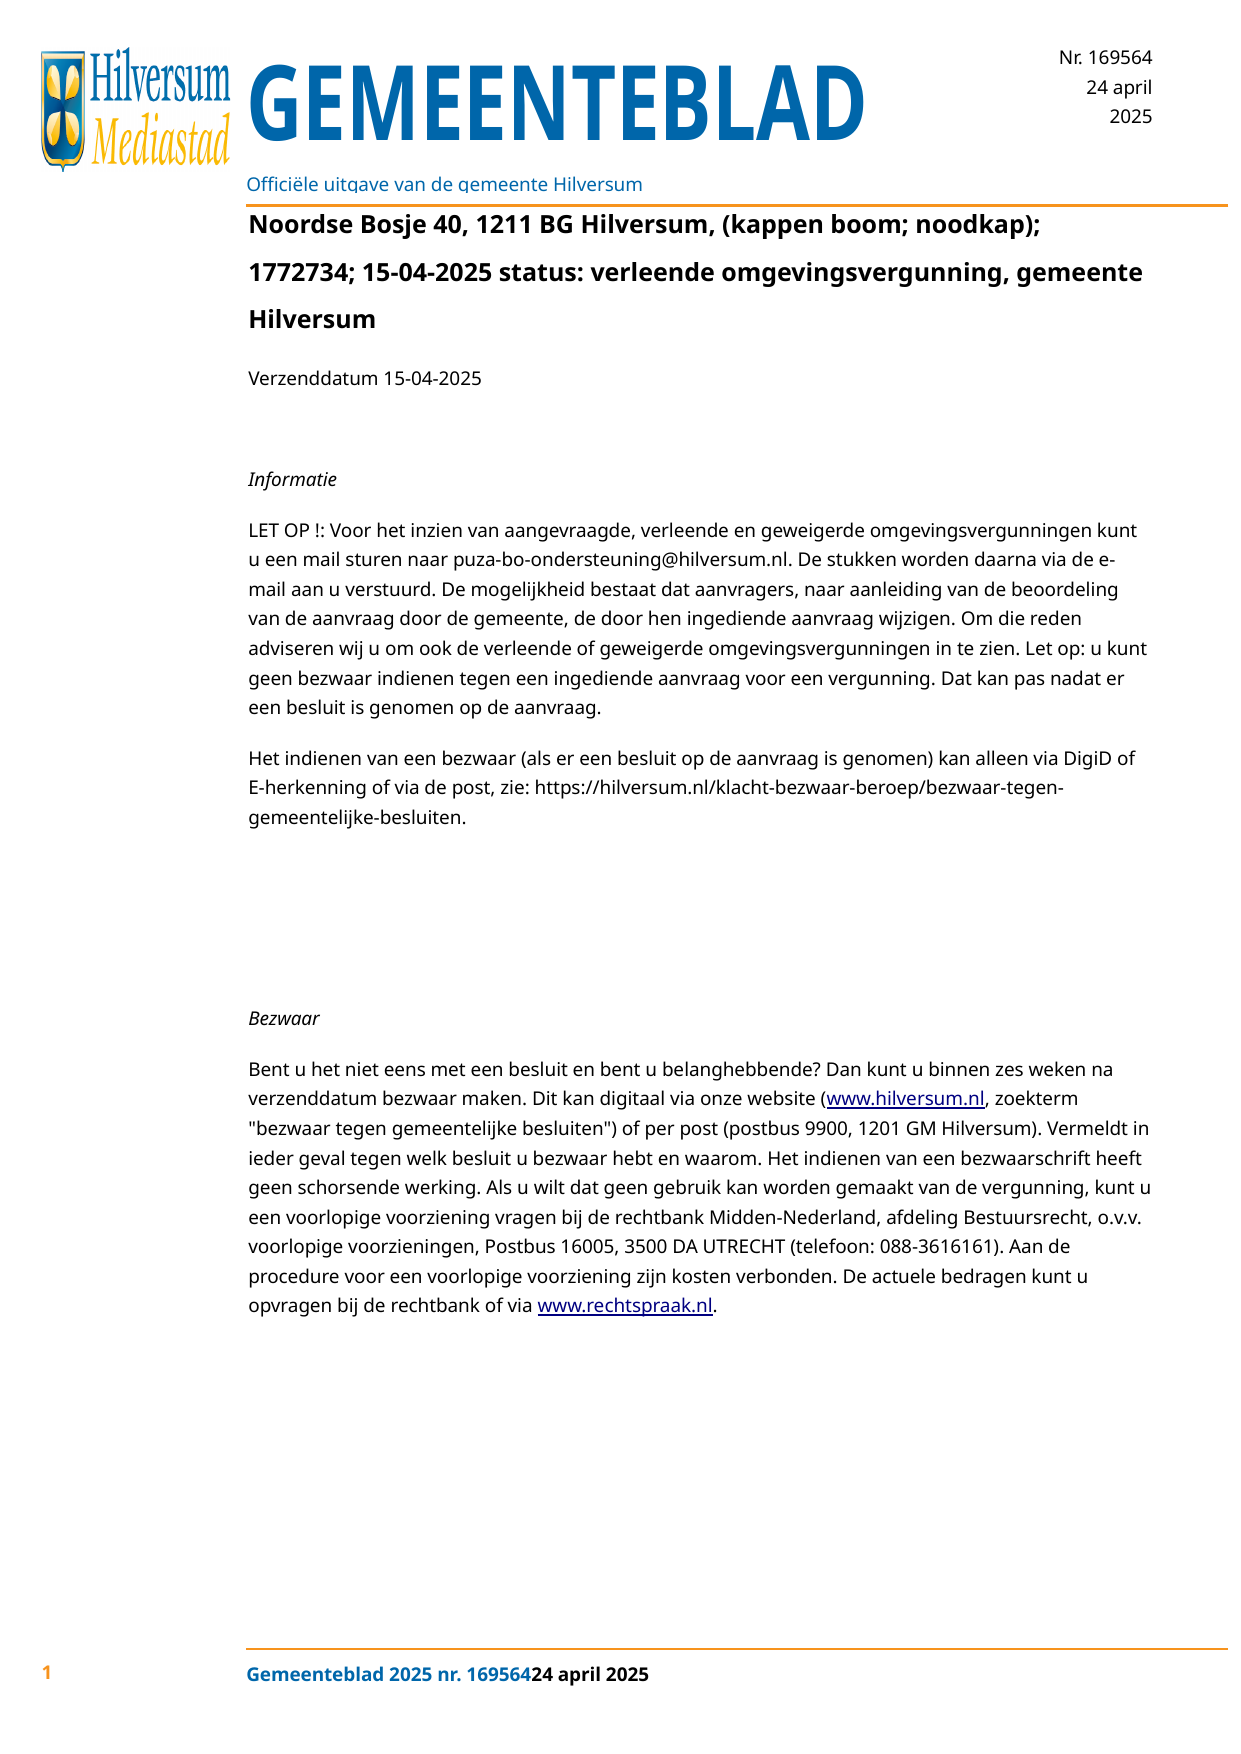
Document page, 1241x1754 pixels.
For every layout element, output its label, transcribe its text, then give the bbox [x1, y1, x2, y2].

picture [41, 47, 231, 172]
text Bent u het niet eens met een besluit en bent u belanghebbende? Dan kunt u binnen zes weken na verzenddatum bezwaar maken. Dit kan digitaal via onze website (www.hilversum.nl, zoekterm "bezwaar tegen gemeentelijke besluiten") of per post (postbus 9900, 1201 GM Hilversum). Vermeldt in ieder geval tegen welk besluit u bezwaar hebt en waarom. Het indienen van een bezwaarschrift heeft geen schorsende werking. Als u wilt dat geen gebruik kan worden gemaakt van de vergunning, kunt u een voorlopige voorziening vragen bij de rechtbank Midden-Nederland, afdeling Bestuursrecht, o.v.v. voorlopige voorzieningen, Postbus 16005, 3500 DA UTRECHT (telefoon: 088-3616161). Aan de procedure voor een voorlopige voorziening zijn kosten verbonden. De actuele bedragen kunt u opvragen bij de rechtbank of via www.rechtspraak.nl. [248, 1056, 1152, 1318]
text Bezwaar [248, 1006, 1152, 1031]
text Het indienen van een bezwaar (als er een besluit op de aanvraag is genomen) kan alleen via DigiD of E-herkenning of via de post, zie: https://hilversum.nl/klacht-bezwaar-beroep/bezwaar-tegen-gemeentelijke-besluiten. [248, 745, 1152, 829]
text Informatie [248, 466, 1152, 492]
text LET OP !: Voor het inzien van aangevraagde, verleende en geweigerde omgevingsvergunningen kunt u een mail sturen naar puza-bo-ondersteuning@hilversum.nl. De stukken worden daarna via de e-mail aan u verstuurd. De mogelijkheid bestaat dat aanvragers, naar aanleiding van de beoordeling van de aanvraag door de gemeente, de door hen ingediende aanvraag wijzigen. Om die reden adviseren wij u om ook de verleende of geweigerde omgevingsvergunningen in te zien. Let op: u kunt geen bezwaar indienen tegen een ingediende aanvraag voor een vergunning. Dat kan pas nadat er een besluit is genomen op de aanvraag. [248, 517, 1152, 720]
text Noordse Bosje 40, 1211 BG Hilversum, (kappen boom; noodkap); 1772734; 15-04-2025 status: verleende omgevingsvergunning, gemeente Hilversum [248, 207, 1152, 336]
text Verzenddatum 15-04-2025 [248, 366, 1152, 391]
